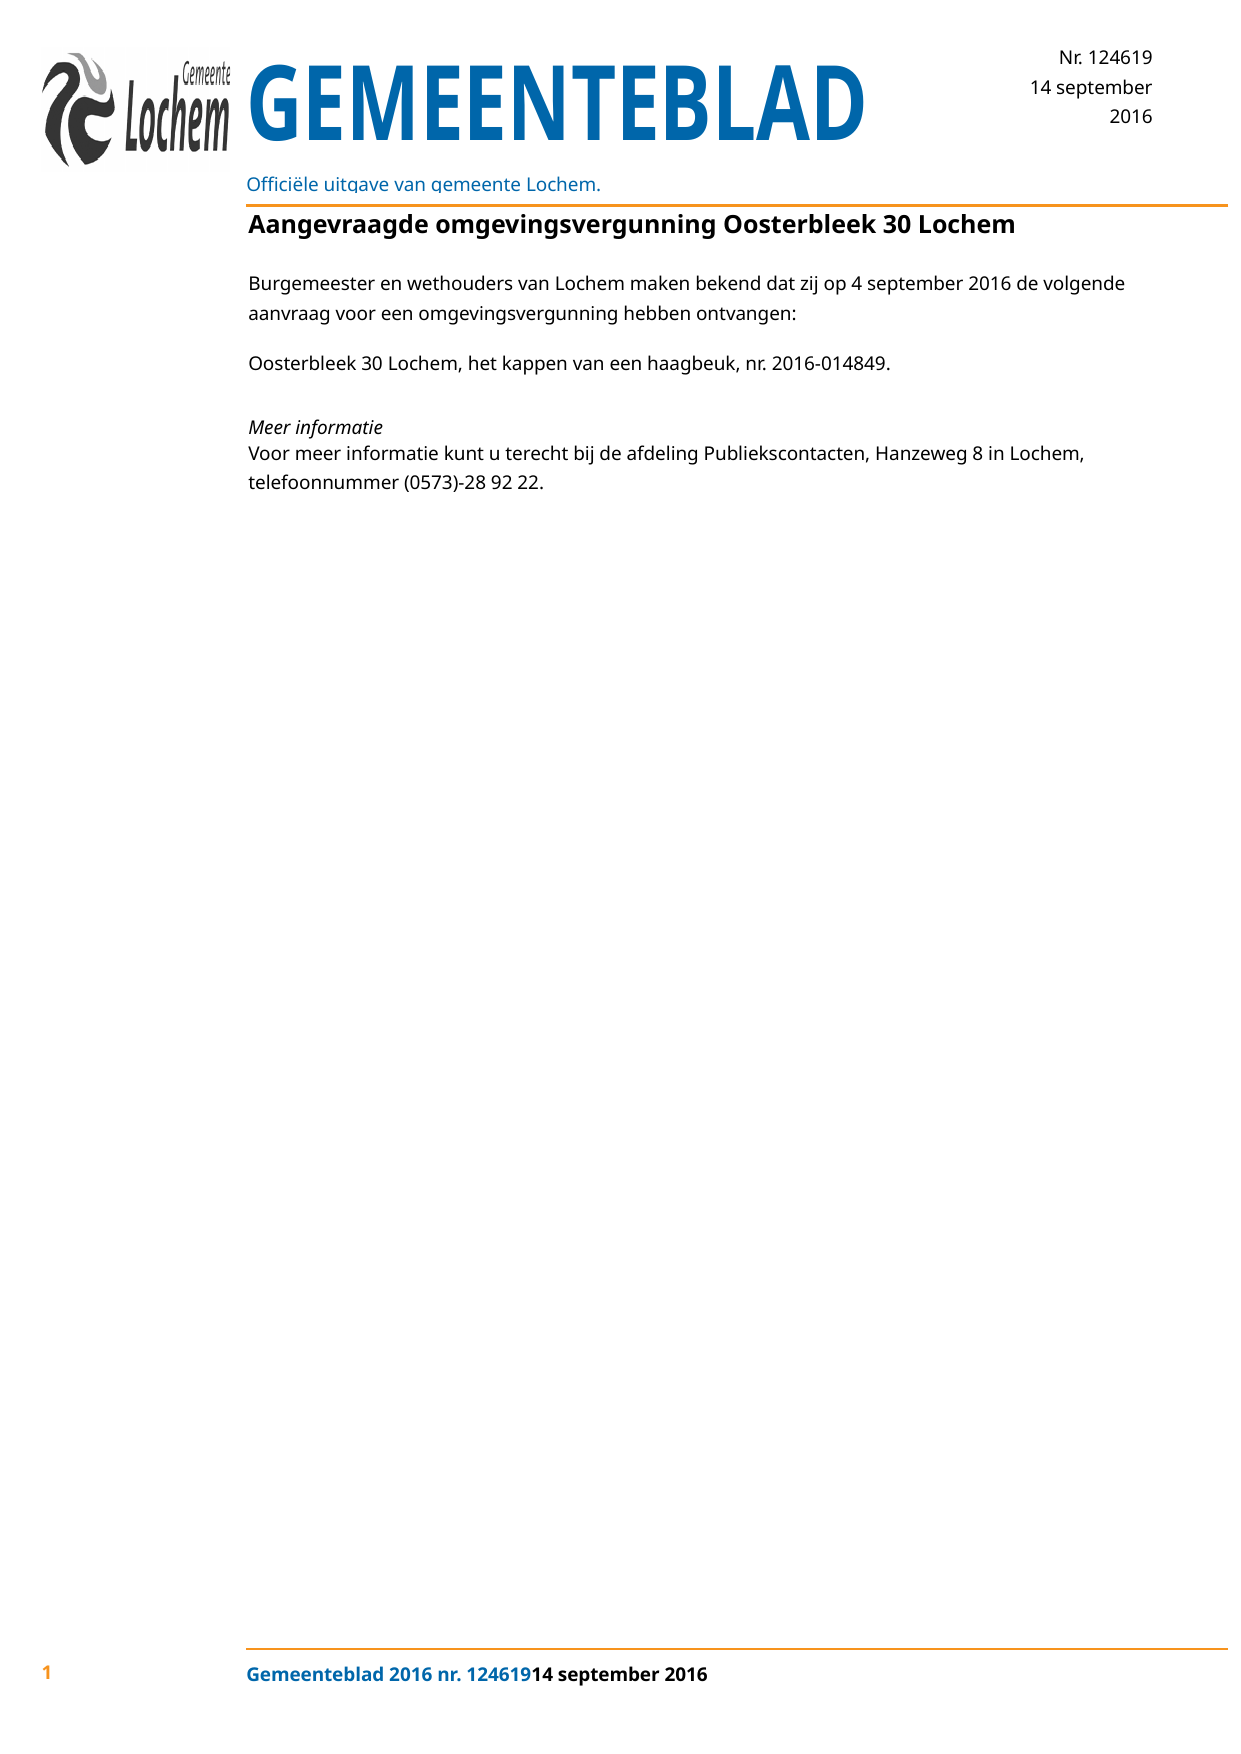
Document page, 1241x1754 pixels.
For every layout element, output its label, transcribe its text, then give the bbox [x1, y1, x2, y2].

text Voor meer informatie kunt u terecht bij de afdeling Publiekscontacten, Hanzeweg 8 in Lochem, telefoonnummer (0573)-28 92 22. [248, 440, 1152, 495]
text Meer informatie [248, 414, 1152, 440]
text Aangevraagde omgevingsvergunning Oosterbleek 30 Lochem [248, 207, 1152, 241]
text Burgemeester en wethouders van Lochem maken bekend dat zij op 4 september 2016 de volgende aanvraag voor een omgevingsvergunning hebben ontvangen: [248, 270, 1152, 326]
text Oosterbleek 30 Lochem, het kappen van een haagbeuk, nr. 2016-014849. [248, 350, 1152, 376]
picture [41, 47, 231, 172]
